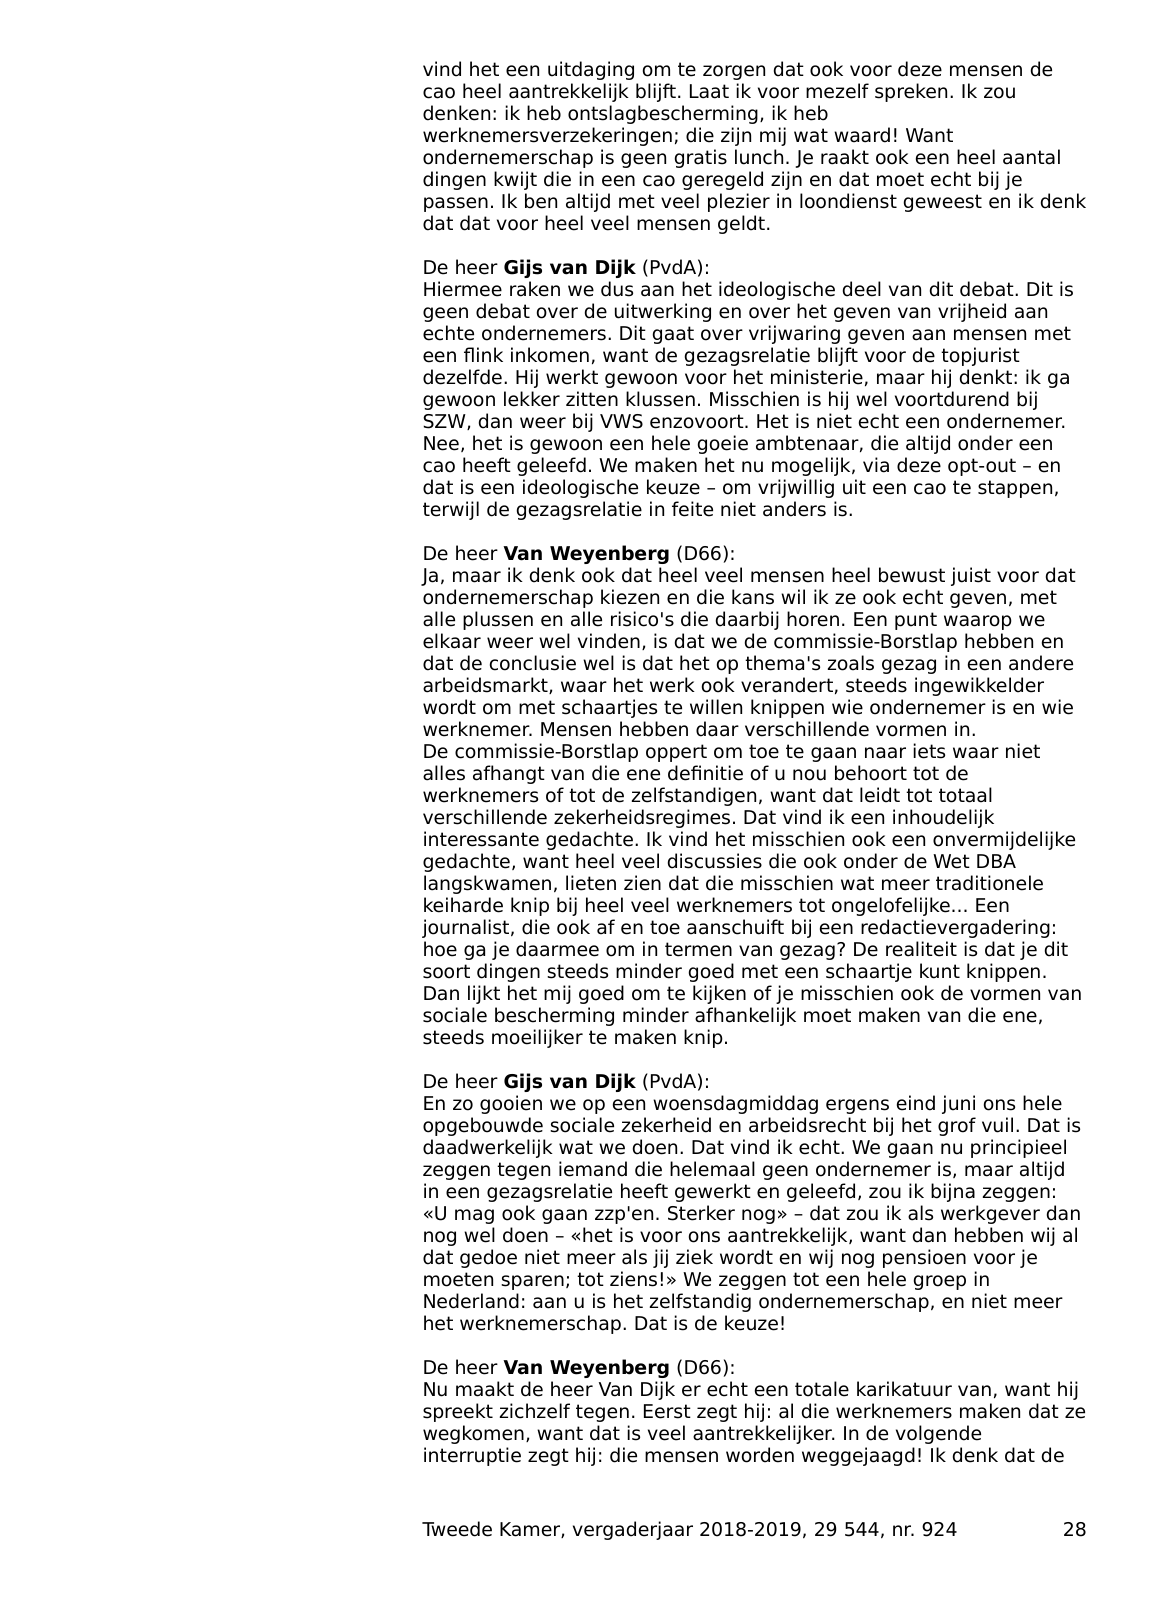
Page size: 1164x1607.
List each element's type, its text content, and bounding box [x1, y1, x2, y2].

text De heer Van Weyenberg (D66): [422, 1357, 1087, 1379]
text Ja, maar ik denk ook dat heel veel mensen heel bewust juist voor dat ondernemerschap kiezen en die kans wil ik ze ook echt geven, met alle plussen en alle risico's die daarbij horen. Een punt waarop we elkaar weer wel vinden, is dat we de commissie-Borstlap hebben en dat de conclusie wel is dat het op thema's zoals gezag in een andere arbeidsmarkt, waar het werk ook verandert, steeds ingewikkelder wordt om met schaartjes te willen knippen wie ondernemer is en wie werknemer. Mensen hebben daar verschillende vormen in. [422, 565, 1087, 741]
text De heer Van Weyenberg (D66): [422, 543, 1087, 565]
text En zo gooien we op een woensdagmiddag ergens eind juni ons hele opgebouwde sociale zekerheid en arbeidsrecht bij het grof vuil. Dat is daadwerkelijk wat we doen. Dat vind ik echt. We gaan nu principieel zeggen tegen iemand die helemaal geen ondernemer is, maar altijd in een gezagsrelatie heeft gewerkt en geleefd, zou ik bijna zeggen: «U mag ook gaan zzp'en. Sterker nog» – dat zou ik als werkgever dan nog wel doen – «het is voor ons aantrekkelijk, want dan hebben wij al dat gedoe niet meer als jij ziek wordt en wij nog pensioen voor je moeten sparen; tot ziens!» We zeggen tot een hele groep in Nederland: aan u is het zelfstandig ondernemerschap, en niet meer het werknemerschap. Dat is de keuze! [422, 1093, 1087, 1334]
text Nu maakt de heer Van Dijk er echt een totale karikatuur van, want hij spreekt zichzelf tegen. Eerst zegt hij: al die werknemers maken dat ze wegkomen, want dat is veel aantrekkelijker. In de volgende interruptie zegt hij: die mensen worden weggejaagd! Ik denk dat de [422, 1379, 1087, 1467]
text De commissie-Borstlap oppert om toe te gaan naar iets waar niet alles afhangt van die ene definitie of u nou behoort tot de werknemers of tot de zelfstandigen, want dat leidt tot totaal verschillende zekerheidsregimes. Dat vind ik een inhoudelijk interessante gedachte. Ik vind het misschien ook een onvermijdelijke gedachte, want heel veel discussies die ook onder de Wet DBA langskwamen, lieten zien dat die misschien wat meer traditionele keiharde knip bij heel veel werknemers tot ongelofelijke... Een journalist, die ook af en toe aanschuift bij een redactievergadering: hoe ga je daarmee om in termen van gezag? De realiteit is dat je dit soort dingen steeds minder goed met een schaartje kunt knippen. Dan lijkt het mij goed om te kijken of je misschien ook de vormen van sociale bescherming minder afhankelijk moet maken van die ene, steeds moeilijker te maken knip. [422, 741, 1087, 1048]
text De heer Gijs van Dijk (PvdA): [422, 1071, 1087, 1093]
text Hiermee raken we dus aan het ideologische deel van dit debat. Dit is geen debat over de uitwerking en over het geven van vrijheid aan echte ondernemers. Dit gaat over vrijwaring geven aan mensen met een flink inkomen, want de gezagsrelatie blijft voor de topjurist dezelfde. Hij werkt gewoon voor het ministerie, maar hij denkt: ik ga gewoon lekker zitten klussen. Misschien is hij wel voortdurend bij SZW, dan weer bij VWS enzovoort. Het is niet echt een ondernemer. Nee, het is gewoon een hele goeie ambtenaar, die altijd onder een cao heeft geleefd. We maken het nu mogelijk, via deze opt-out – en dat is een ideologische keuze – om vrijwillig uit een cao te stappen, terwijl de gezagsrelatie in feite niet anders is. [422, 279, 1087, 521]
text vind het een uitdaging om te zorgen dat ook voor deze mensen de cao heel aantrekkelijk blijft. Laat ik voor mezelf spreken. Ik zou denken: ik heb ontslagbescherming, ik heb werknemersverzekeringen; die zijn mij wat waard! Want ondernemerschap is geen gratis lunch. Je raakt ook een heel aantal dingen kwijt die in een cao geregeld zijn en dat moet echt bij je passen. Ik ben altijd met veel plezier in loondienst geweest en ik denk dat dat voor heel veel mensen geldt. [422, 59, 1087, 235]
text De heer Gijs van Dijk (PvdA): [422, 257, 1087, 279]
